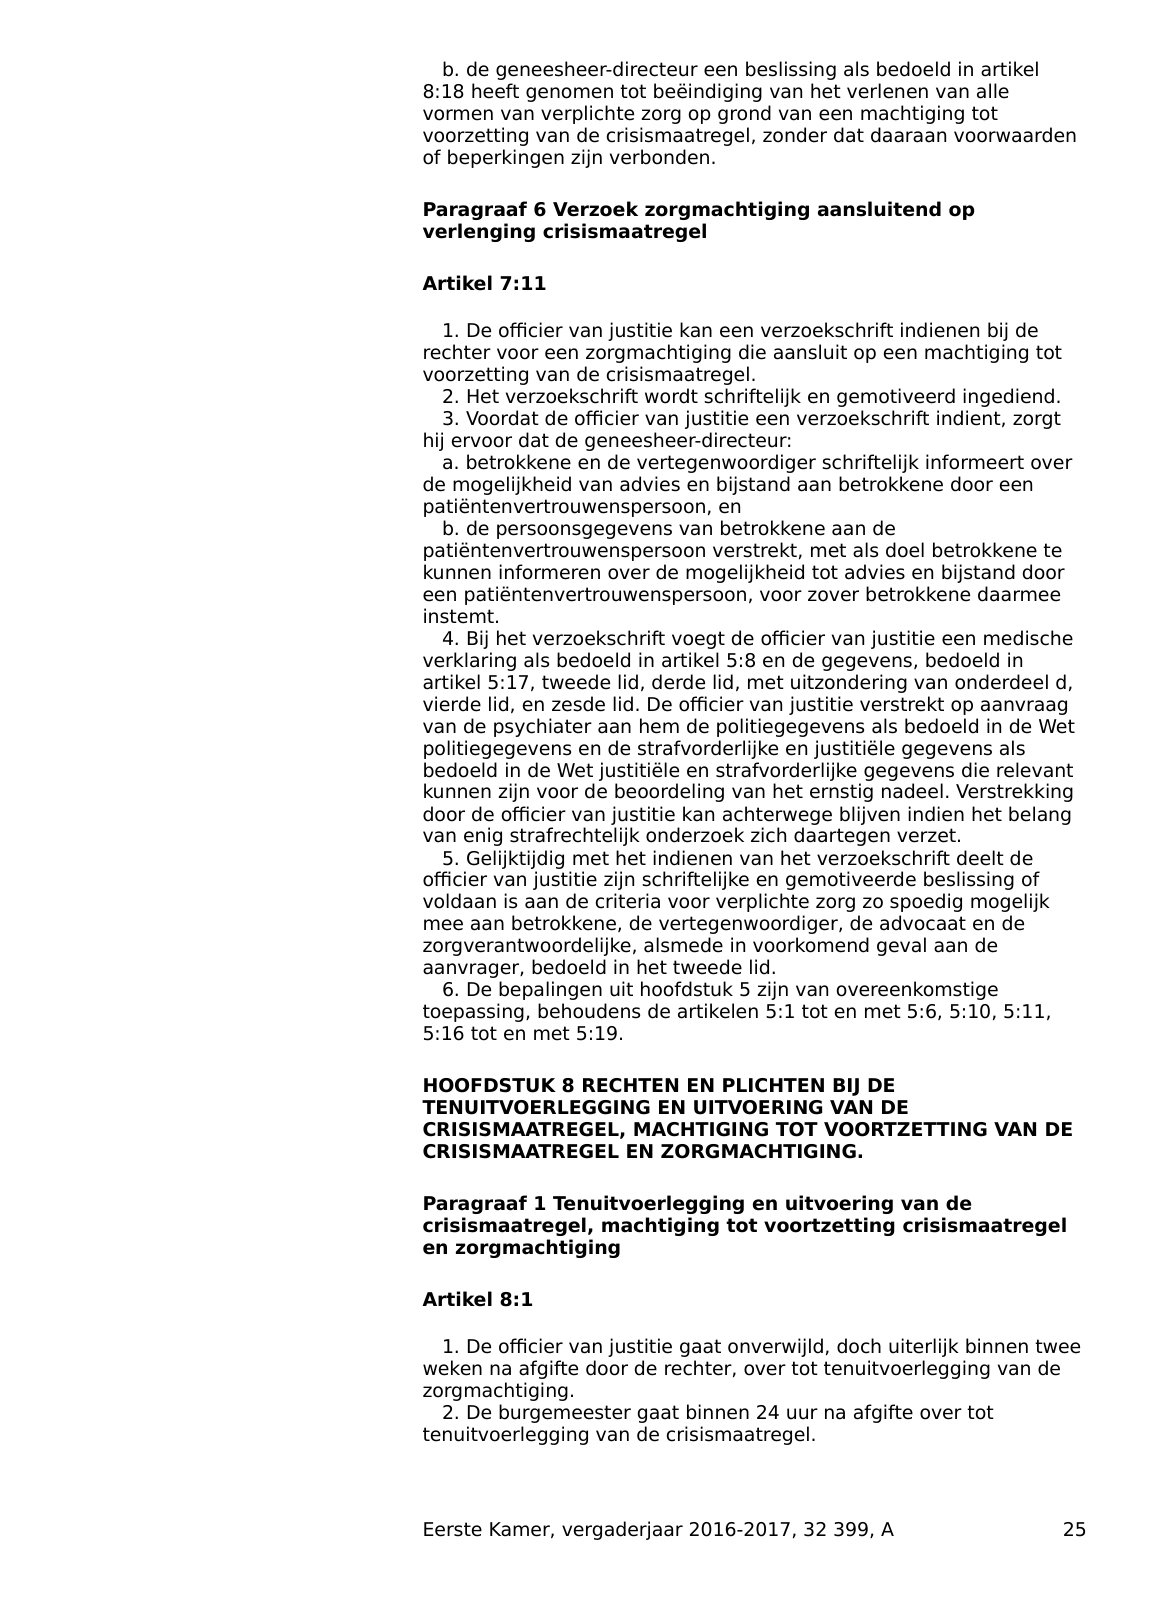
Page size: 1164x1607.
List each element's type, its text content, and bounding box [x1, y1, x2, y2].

text 5. Gelijktijdig met het indienen van het verzoekschrift deelt de officier van justitie zijn schriftelijke en gemotiveerde beslissing of voldaan is aan de criteria voor verplichte zorg zo spoedig mogelijk mee aan betrokkene, de vertegenwoordiger, de advocaat en de zorgverantwoordelijke, alsmede in voorkomend geval aan de aanvrager, bedoeld in het tweede lid. [422, 847, 1087, 979]
subtitle Paragraaf 6 Verzoek zorgmachtiging aansluitend op verlenging crisismaatregel [422, 199, 1087, 243]
subtitle Artikel 7:11 [422, 273, 1087, 295]
subtitle Paragraaf 1 Tenuitvoerlegging en uitvoering van de crisismaatregel, machtiging tot voortzetting crisismaatregel en zorgmachtiging [422, 1193, 1087, 1259]
text 2. Het verzoekschrift wordt schriftelijk en gemotiveerd ingediend. [422, 386, 1087, 408]
text 1. De officier van justitie gaat onverwijld, doch uiterlijk binnen twee weken na afgifte door de rechter, over tot tenuitvoerlegging van de zorgmachtiging. [422, 1336, 1087, 1402]
text b. de persoonsgegevens van betrokkene aan de patiëntenvertrouwenspersoon verstrekt, met als doel betrokkene te kunnen informeren over de mogelijkheid tot advies en bijstand door een patiëntenvertrouwenspersoon, voor zover betrokkene daarmee instemt. [422, 518, 1087, 628]
text 2. De burgemeester gaat binnen 24 uur na afgifte over tot tenuitvoerlegging van de crisismaatregel. [422, 1402, 1087, 1446]
text 6. De bepalingen uit hoofdstuk 5 zijn van overeenkomstige toepassing, behoudens de artikelen 5:1 tot en met 5:6, 5:10, 5:11, 5:16 tot en met 5:19. [422, 979, 1087, 1045]
text b. de geneesheer-directeur een beslissing als bedoeld in artikel 8:18 heeft genomen tot beëindiging van het verlenen van alle vormen van verplichte zorg op grond van een machtiging tot voorzetting van de crisismaatregel, zonder dat daaraan voorwaarden of beperkingen zijn verbonden. [422, 59, 1087, 169]
text 4. Bij het verzoekschrift voegt de officier van justitie een medische verklaring als bedoeld in artikel 5:8 en de gegevens, bedoeld in artikel 5:17, tweede lid, derde lid, met uitzondering van onderdeel d, vierde lid, en zesde lid. De officier van justitie verstrekt op aanvraag van de psychiater aan hem de politiegegevens als bedoeld in de Wet politiegegevens en de strafvorderlijke en justitiële gegevens als bedoeld in de Wet justitiële en strafvorderlijke gegevens die relevant kunnen zijn voor de beoordeling van het ernstig nadeel. Verstrekking door de officier van justitie kan achterwege blijven indien het belang van enig strafrechtelijk onderzoek zich daartegen verzet. [422, 628, 1087, 847]
subtitle Artikel 8:1 [422, 1289, 1087, 1311]
text 3. Voordat de officier van justitie een verzoekschrift indient, zorgt hij ervoor dat de geneesheer-directeur: [422, 408, 1087, 452]
subtitle HOOFDSTUK 8 RECHTEN EN PLICHTEN BIJ DE TENUITVOERLEGGING EN UITVOERING VAN DE CRISISMAATREGEL, MACHTIGING TOT VOORTZETTING VAN DE CRISISMAATREGEL EN ZORGMACHTIGING. [422, 1075, 1087, 1163]
text a. betrokkene en de vertegenwoordiger schriftelijk informeert over de mogelijkheid van advies en bijstand aan betrokkene door een patiëntenvertrouwenspersoon, en [422, 452, 1087, 518]
text 1. De officier van justitie kan een verzoekschrift indienen bij de rechter voor een zorgmachtiging die aansluit op een machtiging tot voorzetting van de crisismaatregel. [422, 320, 1087, 386]
